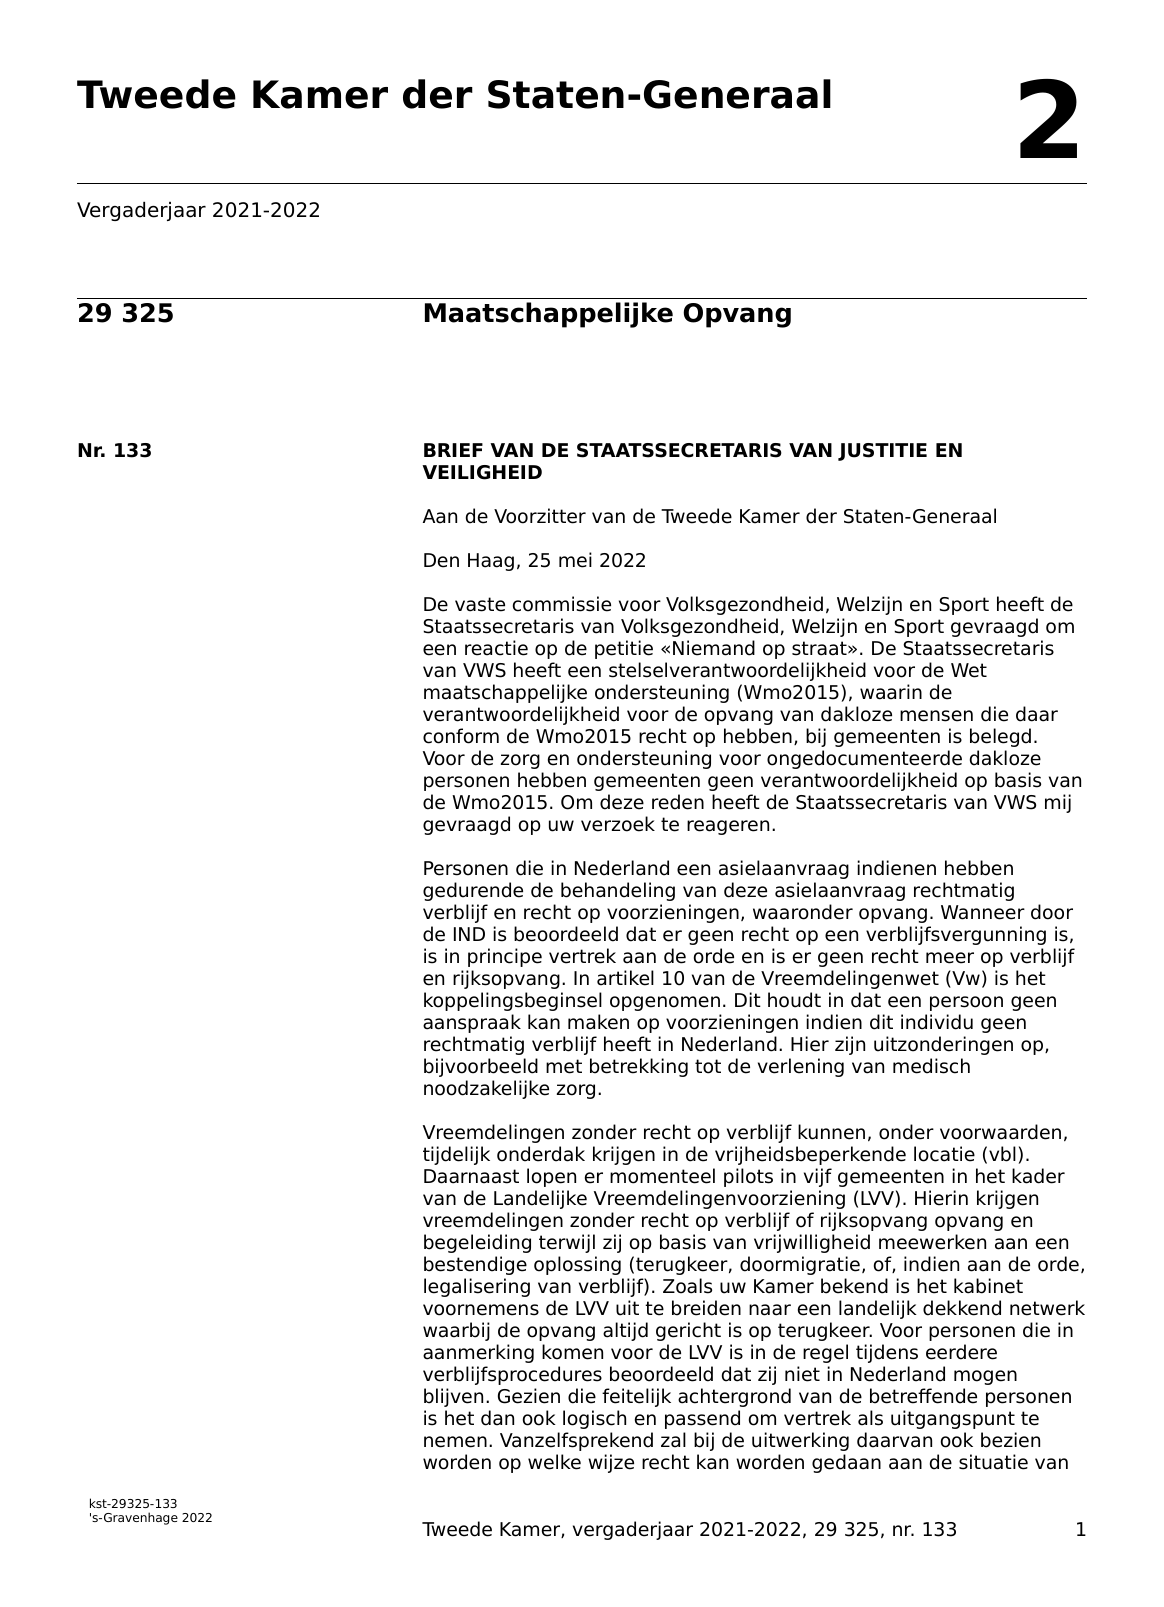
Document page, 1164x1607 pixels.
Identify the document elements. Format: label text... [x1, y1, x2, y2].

table_header Tweede Kamer der Staten-Generaal [77, 59, 886, 183]
table_header 2 [886, 59, 1087, 183]
table_cell Vergaderjaar 2021-2022 [77, 184, 1087, 298]
text Vreemdelingen zonder recht op verblijf kunnen, onder voorwaarden, tijdelijk onderdak krijgen in de vrijheidsbeperkende locatie (vbl). Daarnaast lopen er momenteel pilots in vijf gemeenten in het kader van de Landelijke Vreemdelingenvoorziening (LVV). Hierin krijgen vreemdelingen zonder recht op verblijf of rijksopvang opvang en begeleiding terwijl zij op basis van vrijwilligheid meewerken aan een bestendige oplossing (terugkeer, doormigratie, of, indien aan de orde, legalisering van verblijf). Zoals uw Kamer bekend is het kabinet voornemens de LVV uit te breiden naar een landelijk dekkend netwerk waarbij de opvang altijd gericht is op terugkeer. Voor personen die in aanmerking komen voor de LVV is in de regel tijdens eerdere verblijfsprocedures beoordeeld dat zij niet in Nederland mogen blijven. Gezien die feitelijk achtergrond van de betreffende personen is het dan ook logisch en passend om vertrek als uitgangspunt te nemen. Vanzelfsprekend zal bij de uitwerking daarvan ook bezien worden op welke wijze recht kan worden gedaan aan de situatie van [422, 1122, 1087, 1474]
subtitle 29 325 Maatschappelijke Opvang [77, 299, 1087, 329]
subtitle Nr. 133 BRIEF VAN DE STAATSSECRETARIS VAN JUSTITIE EN VEILIGHEID [77, 440, 1087, 484]
text De vaste commissie voor Volksgezondheid, Welzijn en Sport heeft de Staatssecretaris van Volksgezondheid, Welzijn en Sport gevraagd om een reactie op de petitie «Niemand op straat». De Staatssecretaris van VWS heeft een stelselverantwoordelijkheid voor de Wet maatschappelijke ondersteuning (Wmo2015), waarin de verantwoordelijkheid voor de opvang van dakloze mensen die daar conform de Wmo2015 recht op hebben, bij gemeenten is belegd. Voor de zorg en ondersteuning voor ongedocumenteerde dakloze personen hebben gemeenten geen verantwoordelijkheid op basis van de Wmo2015. Om deze reden heeft de Staatssecretaris van VWS mij gevraagd op uw verzoek te reageren. [422, 594, 1087, 836]
text Den Haag, 25 mei 2022 [422, 550, 1087, 572]
text Aan de Voorzitter van de Tweede Kamer der Staten-Generaal [422, 506, 1087, 528]
text 's-Gravenhage 2022 [88, 1511, 323, 1525]
text kst-29325-133 [88, 1497, 323, 1511]
text Personen die in Nederland een asielaanvraag indienen hebben gedurende de behandeling van deze asielaanvraag rechtmatig verblijf en recht op voorzieningen, waaronder opvang. Wanneer door de IND is beoordeeld dat er geen recht op een verblijfsvergunning is, is in principe vertrek aan de orde en is er geen recht meer op verblijf en rijksopvang. In artikel 10 van de Vreemdelingenwet (Vw) is het koppelingsbeginsel opgenomen. Dit houdt in dat een persoon geen aanspraak kan maken op voorzieningen indien dit individu geen rechtmatig verblijf heeft in Nederland. Hier zijn uitzonderingen op, bijvoorbeeld met betrekking tot de verlening van medisch noodzakelijke zorg. [422, 858, 1087, 1100]
